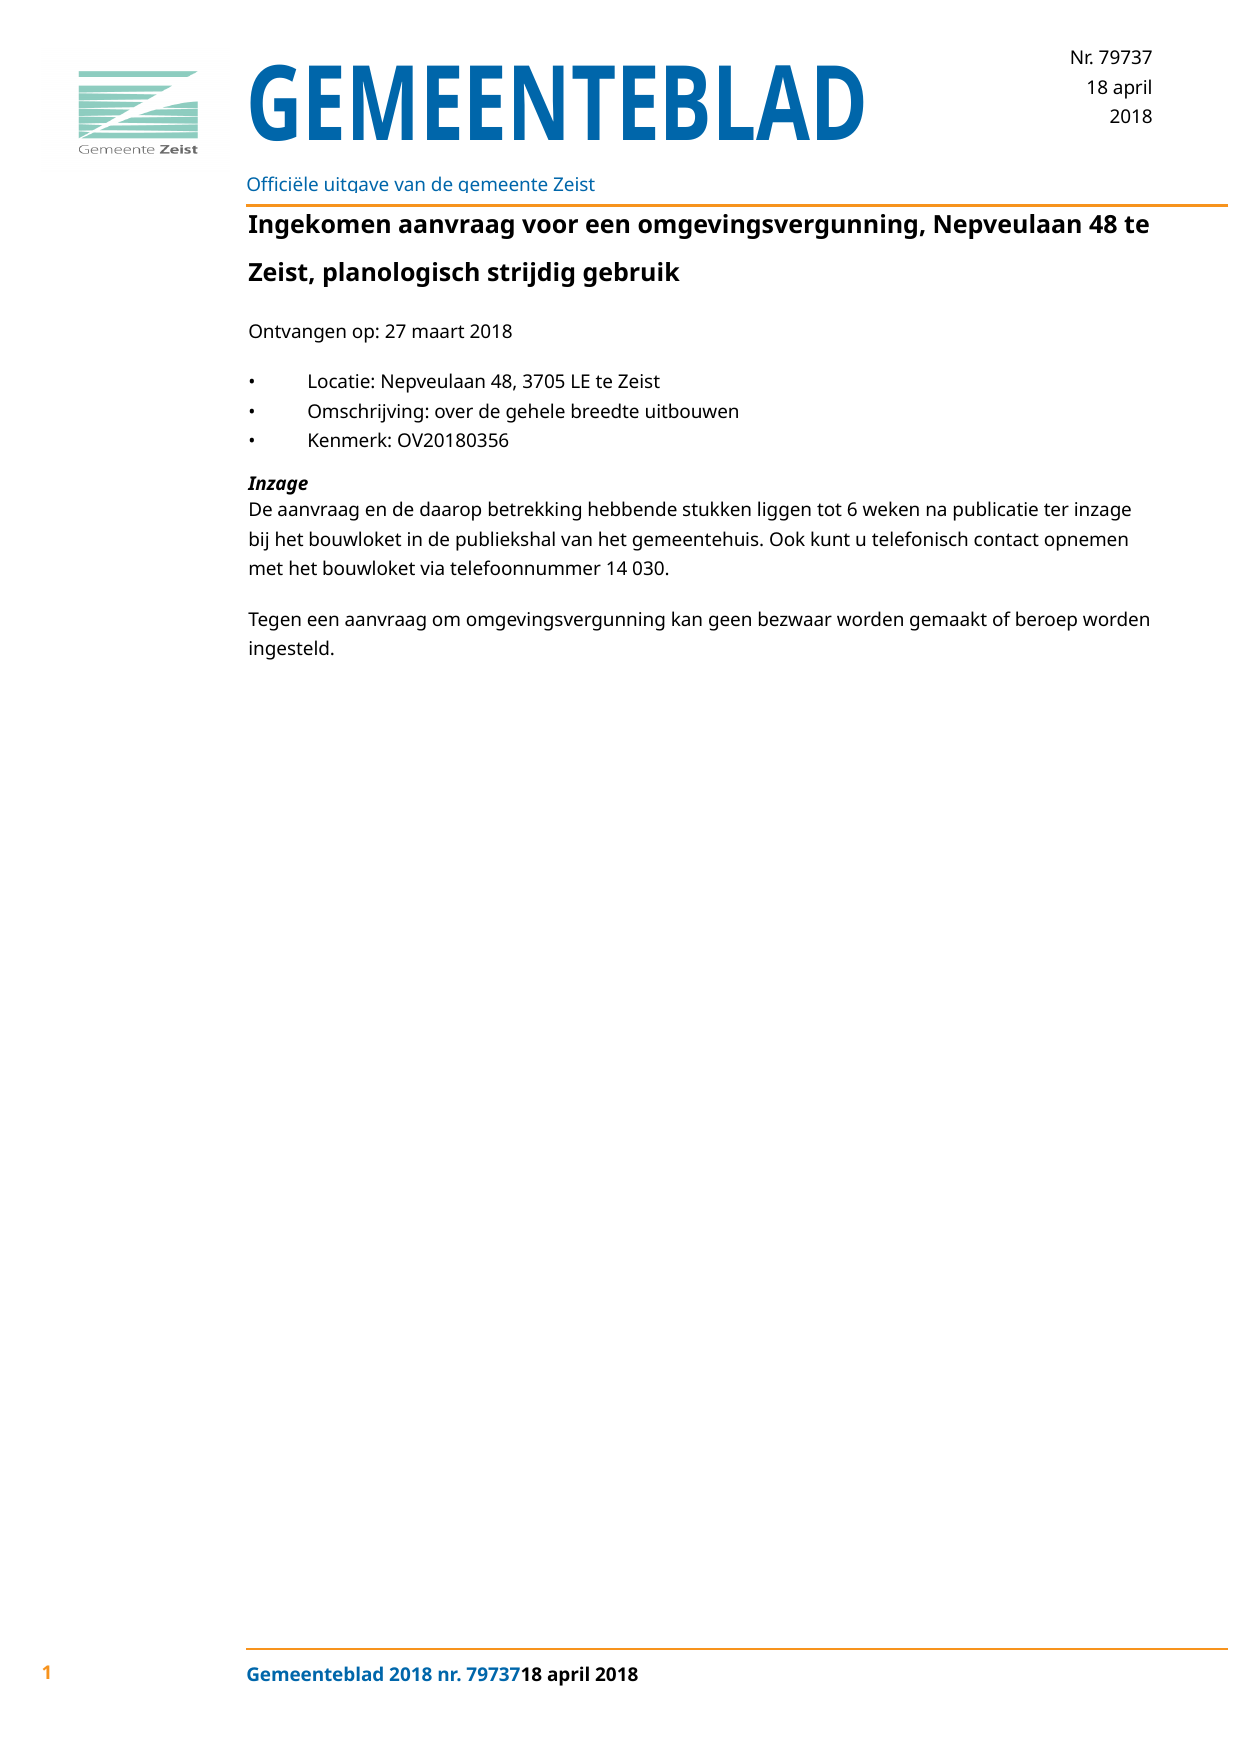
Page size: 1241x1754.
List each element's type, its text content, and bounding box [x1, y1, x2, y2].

list Kenmerk: OV20180356 [248, 427, 1152, 453]
text De aanvraag en de daarop betrekking hebbende stukken liggen tot 6 weken na publicatie ter inzage bij het bouwloket in de publiekshal van het gemeentehuis. Ook kunt u telefonisch contact opnemen met het bouwloket via telefoonnummer 14 030. [248, 496, 1152, 581]
text Ingekomen aanvraag voor een omgevingsvergunning, Nepveulaan 48 te Zeist, planologisch strijdig gebruik [248, 207, 1152, 288]
text Ontvangen op: 27 maart 2018 [248, 318, 1152, 344]
list Locatie: Nepveulaan 48, 3705 LE te Zeist [248, 368, 1152, 394]
text Tegen een aanvraag om omgevingsvergunning kan geen bezwaar worden gemaakt of beroep worden ingesteld. [248, 606, 1152, 661]
list Omschrijving: over de gehele breedte uitbouwen [248, 398, 1152, 424]
picture [41, 47, 231, 172]
text Inzage [248, 471, 1152, 496]
